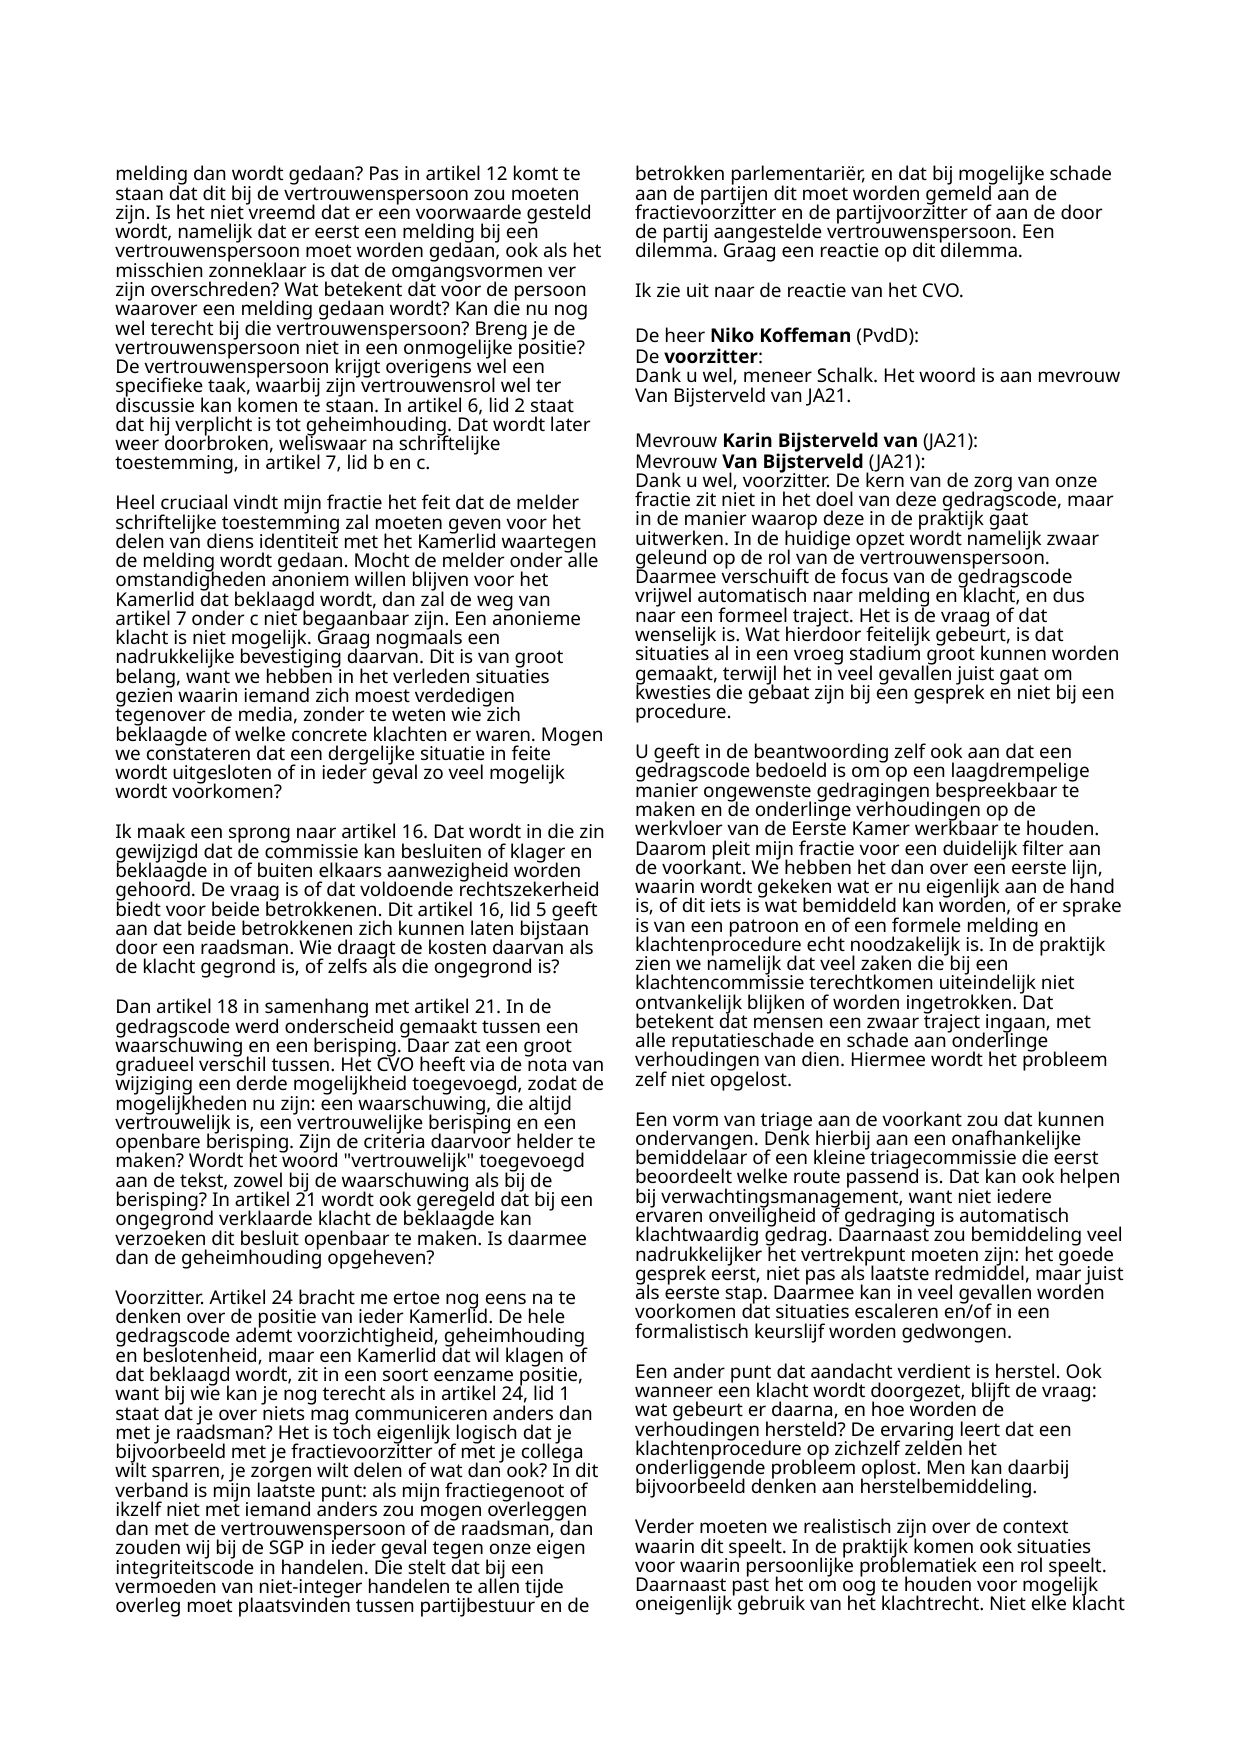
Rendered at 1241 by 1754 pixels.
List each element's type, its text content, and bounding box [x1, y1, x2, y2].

text Ik zie uit naar de reactie van het CVO. [635, 282, 1125, 302]
text Mevrouw Karin Bijsterveld van (JA21): [635, 427, 1125, 453]
text Dank u wel, meneer Schalk. Het woord is aan mevrouw Van Bijsterveld van JA21. [635, 367, 1125, 406]
text melding dan wordt gedaan? Pas in artikel 12 komt te staan dat dit bij de vertrouwenspersoon zou moeten zijn. Is het niet vreemd dat er een voorwaarde gesteld wordt, namelijk dat er eerst een melding bij een vertrouwenspersoon moet worden gedaan, ook als het misschien zonneklaar is dat de omgangsvormen ver zijn overschreden? Wat betekent dat voor de persoon waarover een melding gedaan wordt? Kan die nu nog wel terecht bij die vertrouwenspersoon? Breng je de vertrouwenspersoon niet in een onmogelijke positie? De vertrouwenspersoon krijgt overigens wel een specifieke taak, waarbij zijn vertrouwensrol wel ter discussie kan komen te staan. In artikel 6, lid 2 staat dat hij verplicht is tot geheimhouding. Dat wordt later weer doorbroken, weliswaar na schriftelijke toestemming, in artikel 7, lid b en c. [115, 165, 605, 474]
text Mevrouw Van Bijsterveld (JA21): [635, 453, 1125, 472]
text Een ander punt dat aandacht verdient is herstel. Ook wanneer een klacht wordt doorgezet, blijft de vraag: wat gebeurt er daarna, en hoe worden de verhoudingen hersteld? De ervaring leert dat een klachtenprocedure op zichzelf zelden het onderliggende probleem oplost. Men kan daarbij bijvoorbeeld denken aan herstelbemiddeling. [635, 1363, 1125, 1498]
text Heel cruciaal vindt mijn fractie het feit dat de melder schriftelijke toestemming zal moeten geven voor het delen van diens identiteit met het Kamerlid waartegen de melding wordt gedaan. Mocht de melder onder alle omstandigheden anoniem willen blijven voor het Kamerlid dat beklaagd wordt, dan zal de weg van artikel 7 onder c niet begaanbaar zijn. Een anonieme klacht is niet mogelijk. Graag nogmaals een nadrukkelijke bevestiging daarvan. Dit is van groot belang, want we hebben in het verleden situaties gezien waarin iemand zich moest verdedigen tegenover de media, zonder te weten wie zich beklaagde of welke concrete klachten er waren. Mogen we constateren dat een dergelijke situatie in feite wordt uitgesloten of in ieder geval zo veel mogelijk wordt voorkomen? [115, 494, 605, 803]
text De voorzitter: [635, 348, 1125, 367]
text betrokken parlementariër, en dat bij mogelijke schade aan de partijen dit moet worden gemeld aan de fractievoorzitter en de partijvoorzitter of aan de door de partij aangestelde vertrouwenspersoon. Een dilemma. Graag een reactie op dit dilemma. [635, 165, 1125, 262]
text Ik maak een sprong naar artikel 16. Dat wordt in die zin gewijzigd dat de commissie kan besluiten of klager en beklaagde in of buiten elkaars aanwezigheid worden gehoord. De vraag is of dat voldoende rechtszekerheid biedt voor beide betrokkenen. Dit artikel 16, lid 5 geeft aan dat beide betrokkenen zich kunnen laten bijstaan door een raadsman. Wie draagt de kosten daarvan als de klacht gegrond is, of zelfs als die ongegrond is? [115, 823, 605, 978]
text De heer Niko Koffeman (PvdD): [635, 322, 1125, 348]
text Een vorm van triage aan de voorkant zou dat kunnen ondervangen. Denk hierbij aan een onafhankelijke bemiddelaar of een kleine triagecommissie die eerst beoordeelt welke route passend is. Dat kan ook helpen bij verwachtingsmanagement, want niet iedere ervaren onveiligheid of gedraging is automatisch klachtwaardig gedrag. Daarnaast zou bemiddeling veel nadrukkelijker het vertrekpunt moeten zijn: het goede gesprek eerst, niet pas als laatste redmiddel, maar juist als eerste stap. Daarmee kan in veel gevallen worden voorkomen dat situaties escaleren en/of in een formalistisch keurslijf worden gedwongen. [635, 1111, 1125, 1342]
text U geeft in de beantwoording zelf ook aan dat een gedragscode bedoeld is om op een laagdrempelige manier ongewenste gedragingen bespreekbaar te maken en de onderlinge verhoudingen op de werkvloer van de Eerste Kamer werkbaar te houden. Daarom pleit mijn fractie voor een duidelijk filter aan de voorkant. We hebben het dan over een eerste lijn, waarin wordt gekeken wat er nu eigenlijk aan de hand is, of dit iets is wat bemiddeld kan worden, of er sprake is van een patroon en of een formele melding en klachtenprocedure echt noodzakelijk is. In de praktijk zien we namelijk dat veel zaken die bij een klachtencommissie terechtkomen uiteindelijk niet ontvankelijk blijken of worden ingetrokken. Dat betekent dat mensen een zwaar traject ingaan, met alle reputatieschade en schade aan onderlinge verhoudingen van dien. Hiermee wordt het probleem zelf niet opgelost. [635, 743, 1125, 1090]
text Dan artikel 18 in samenhang met artikel 21. In de gedragscode werd onderscheid gemaakt tussen een waarschuwing en een berisping. Daar zat een groot gradueel verschil tussen. Het CVO heeft via de nota van wijziging een derde mogelijkheid toegevoegd, zodat de mogelijkheden nu zijn: een waarschuwing, die altijd vertrouwelijk is, een vertrouwelijke berisping en een openbare berisping. Zijn de criteria daarvoor helder te maken? Wordt het woord "vertrouwelijk" toegevoegd aan de tekst, zowel bij de waarschuwing als bij de berisping? In artikel 21 wordt ook geregeld dat bij een ongegrond verklaarde klacht de beklaagde kan verzoeken dit besluit openbaar te maken. Is daarmee dan de geheimhouding opgeheven? [115, 998, 605, 1268]
text Dank u wel, voorzitter. De kern van de zorg van onze fractie zit niet in het doel van deze gedragscode, maar in de manier waarop deze in de praktijk gaat uitwerken. In de huidige opzet wordt namelijk zwaar geleund op de rol van de vertrouwenspersoon. Daarmee verschuift de focus van de gedragscode vrijwel automatisch naar melding en klacht, en dus naar een formeel traject. Het is de vraag of dat wenselijk is. Wat hierdoor feitelijk gebeurt, is dat situaties al in een vroeg stadium groot kunnen worden gemaakt, terwijl het in veel gevallen juist gaat om kwesties die gebaat zijn bij een gesprek en niet bij een procedure. [635, 472, 1125, 722]
text Voorzitter. Artikel 24 bracht me ertoe nog eens na te denken over de positie van ieder Kamerlid. De hele gedragscode ademt voorzichtigheid, geheimhouding en beslotenheid, maar een Kamerlid dat wil klagen of dat beklaagd wordt, zit in een soort eenzame positie, want bij wie kan je nog terecht als in artikel 24, lid 1 staat dat je over niets mag communiceren anders dan met je raadsman? Het is toch eigenlijk logisch dat je bijvoorbeeld met je fractievoorzitter of met je collega wilt sparren, je zorgen wilt delen of wat dan ook? In dit verband is mijn laatste punt: als mijn fractiegenoot of ikzelf niet met iemand anders zou mogen overleggen dan met de vertrouwenspersoon of de raadsman, dan zouden wij bij de SGP in ieder geval tegen onze eigen integriteitscode in handelen. Die stelt dat bij een vermoeden van niet-integer handelen te allen tijde overleg moet plaatsvinden tussen partijbestuur en de [115, 1289, 605, 1616]
text Verder moeten we realistisch zijn over de context waarin dit speelt. In de praktijk komen ook situaties voor waarin persoonlijke problematiek een rol speelt. Daarnaast past het om oog te houden voor mogelijk oneigenlijk gebruik van het klachtrecht. Niet elke klacht [635, 1518, 1125, 1615]
